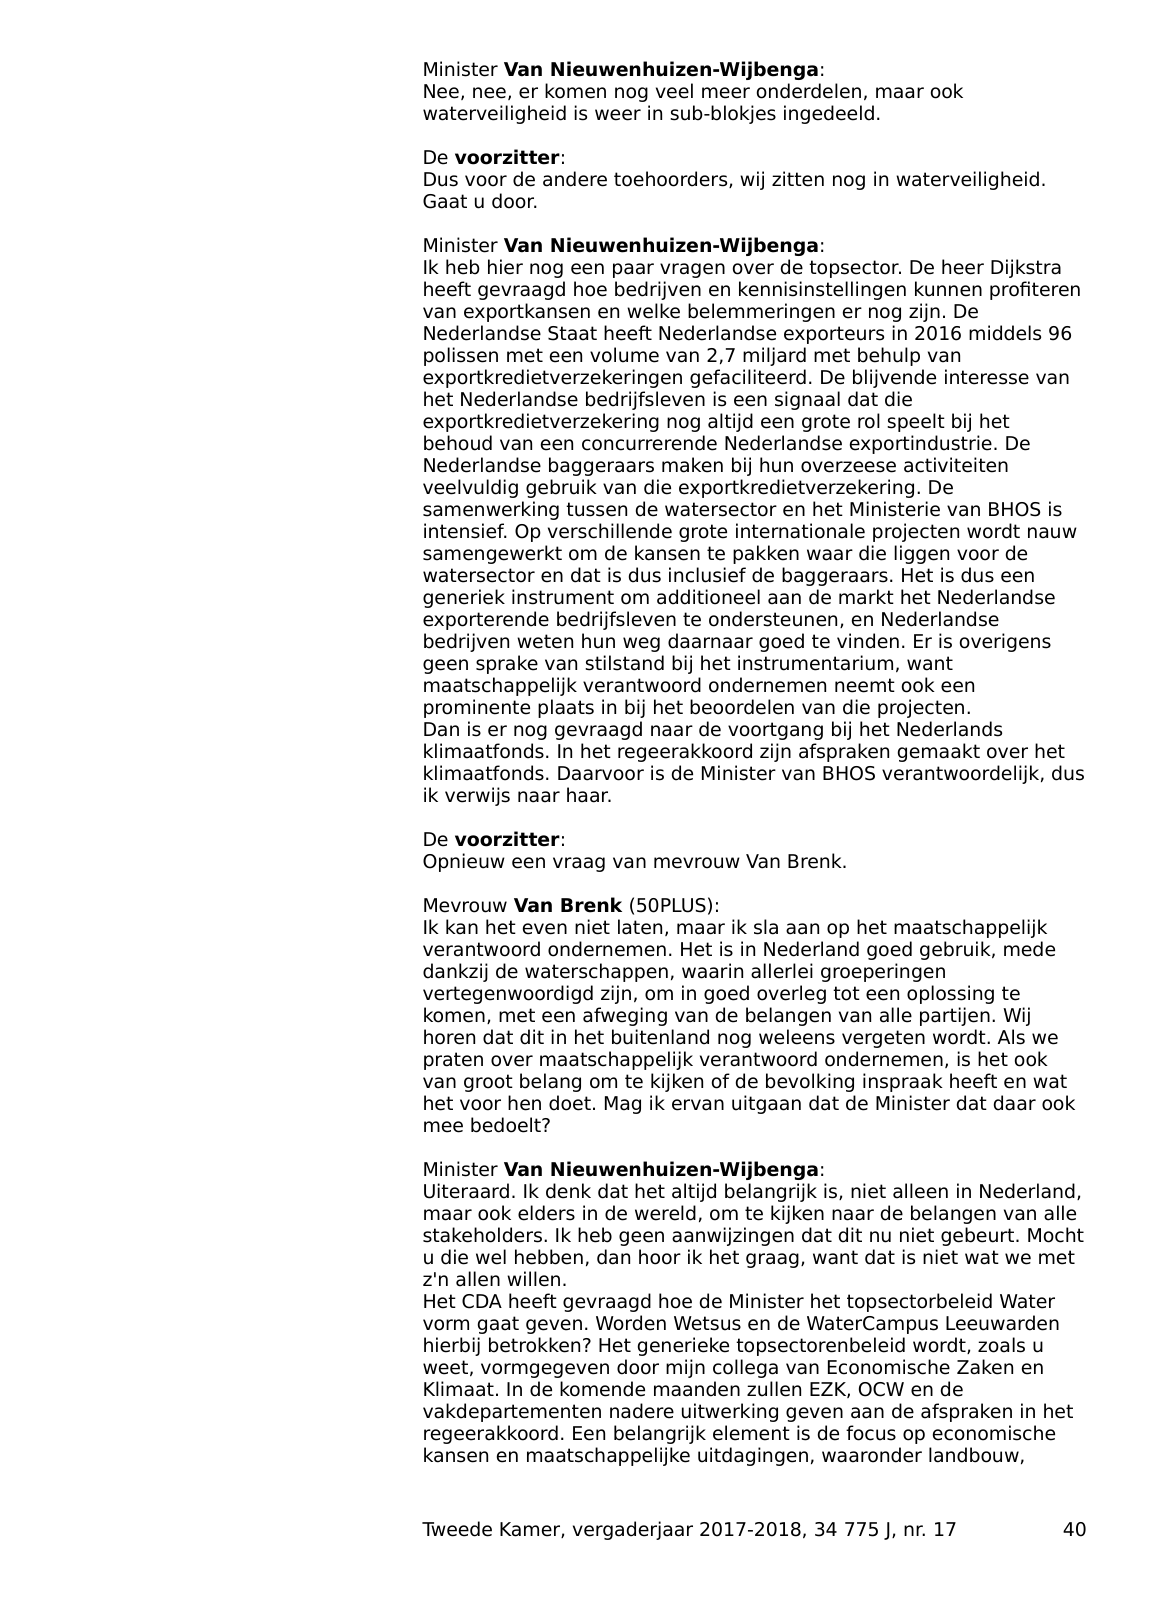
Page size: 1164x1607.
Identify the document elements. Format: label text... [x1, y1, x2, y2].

text Het CDA heeft gevraagd hoe de Minister het topsectorbeleid Water vorm gaat geven. Worden Wetsus en de WaterCampus Leeuwarden hierbij betrokken? Het generieke topsectorenbeleid wordt, zoals u weet, vormgegeven door mijn collega van Economische Zaken en Klimaat. In de komende maanden zullen EZK, OCW en de vakdepartementen nadere uitwerking geven aan de afspraken in het regeerakkoord. Een belangrijk element is de focus op economische kansen en maatschappelijke uitdagingen, waaronder landbouw, [422, 1291, 1087, 1467]
text Minister Van Nieuwenhuizen-Wijbenga: [422, 235, 1087, 257]
text Nee, nee, er komen nog veel meer onderdelen, maar ook waterveiligheid is weer in sub-blokjes ingedeeld. [422, 81, 1087, 125]
text De voorzitter: [422, 147, 1087, 169]
text Minister Van Nieuwenhuizen-Wijbenga: [422, 1159, 1087, 1181]
text Mevrouw Van Brenk (50PLUS): [422, 895, 1087, 917]
text Minister Van Nieuwenhuizen-Wijbenga: [422, 59, 1087, 81]
text De voorzitter: [422, 829, 1087, 851]
text Dan is er nog gevraagd naar de voortgang bij het Nederlands klimaatfonds. In het regeerakkoord zijn afspraken gemaakt over het klimaatfonds. Daarvoor is de Minister van BHOS verantwoordelijk, dus ik verwijs naar haar. [422, 719, 1087, 807]
text Ik heb hier nog een paar vragen over de topsector. De heer Dijkstra heeft gevraagd hoe bedrijven en kennisinstellingen kunnen profiteren van exportkansen en welke belemmeringen er nog zijn. De Nederlandse Staat heeft Nederlandse exporteurs in 2016 middels 96 polissen met een volume van 2,7 miljard met behulp van exportkredietverzekeringen gefaciliteerd. De blijvende interesse van het Nederlandse bedrijfsleven is een signaal dat die exportkredietverzekering nog altijd een grote rol speelt bij het behoud van een concurrerende Nederlandse exportindustrie. De Nederlandse baggeraars maken bij hun overzeese activiteiten veelvuldig gebruik van die exportkredietverzekering. De samenwerking tussen de watersector en het Ministerie van BHOS is intensief. Op verschillende grote internationale projecten wordt nauw samengewerkt om de kansen te pakken waar die liggen voor de watersector en dat is dus inclusief de baggeraars. Het is dus een generiek instrument om additioneel aan de markt het Nederlandse exporterende bedrijfsleven te ondersteunen, en Nederlandse bedrijven weten hun weg daarnaar goed te vinden. Er is overigens geen sprake van stilstand bij het instrumentarium, want maatschappelijk verantwoord ondernemen neemt ook een prominente plaats in bij het beoordelen van die projecten. [422, 257, 1087, 719]
text Ik kan het even niet laten, maar ik sla aan op het maatschappelijk verantwoord ondernemen. Het is in Nederland goed gebruik, mede dankzij de waterschappen, waarin allerlei groeperingen vertegenwoordigd zijn, om in goed overleg tot een oplossing te komen, met een afweging van de belangen van alle partijen. Wij horen dat dit in het buitenland nog weleens vergeten wordt. Als we praten over maatschappelijk verantwoord ondernemen, is het ook van groot belang om te kijken of de bevolking inspraak heeft en wat het voor hen doet. Mag ik ervan uitgaan dat de Minister dat daar ook mee bedoelt? [422, 917, 1087, 1137]
text Dus voor de andere toehoorders, wij zitten nog in waterveiligheid. Gaat u door. [422, 169, 1087, 213]
text Uiteraard. Ik denk dat het altijd belangrijk is, niet alleen in Nederland, maar ook elders in de wereld, om te kijken naar de belangen van alle stakeholders. Ik heb geen aanwijzingen dat dit nu niet gebeurt. Mocht u die wel hebben, dan hoor ik het graag, want dat is niet wat we met z'n allen willen. [422, 1181, 1087, 1291]
text Opnieuw een vraag van mevrouw Van Brenk. [422, 851, 1087, 873]
